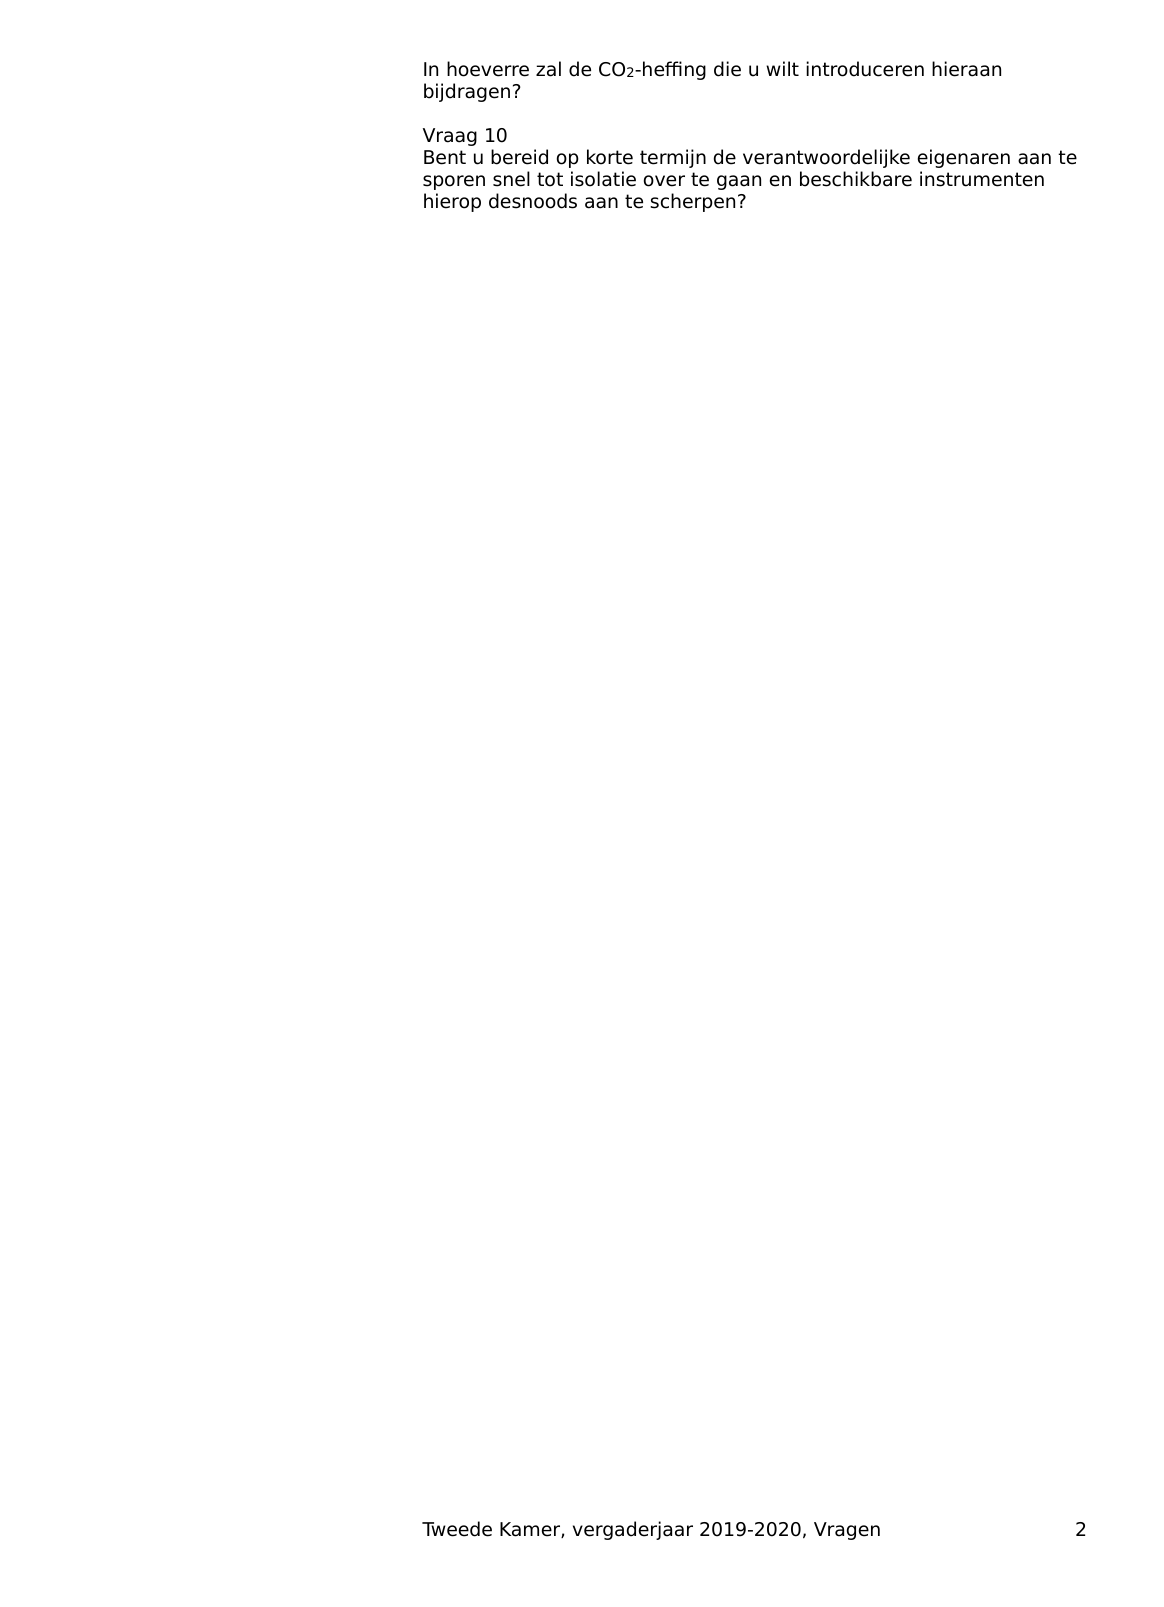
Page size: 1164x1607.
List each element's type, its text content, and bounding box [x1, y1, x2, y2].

text Vraag 10 [422, 125, 1087, 147]
text Bent u bereid op korte termijn de verantwoordelijke eigenaren aan te sporen snel tot isolatie over te gaan en beschikbare instrumenten hierop desnoods aan te scherpen? [422, 147, 1087, 213]
text In hoeverre zal de CO2-heffing die u wilt introduceren hieraan bijdragen? [422, 59, 1087, 103]
